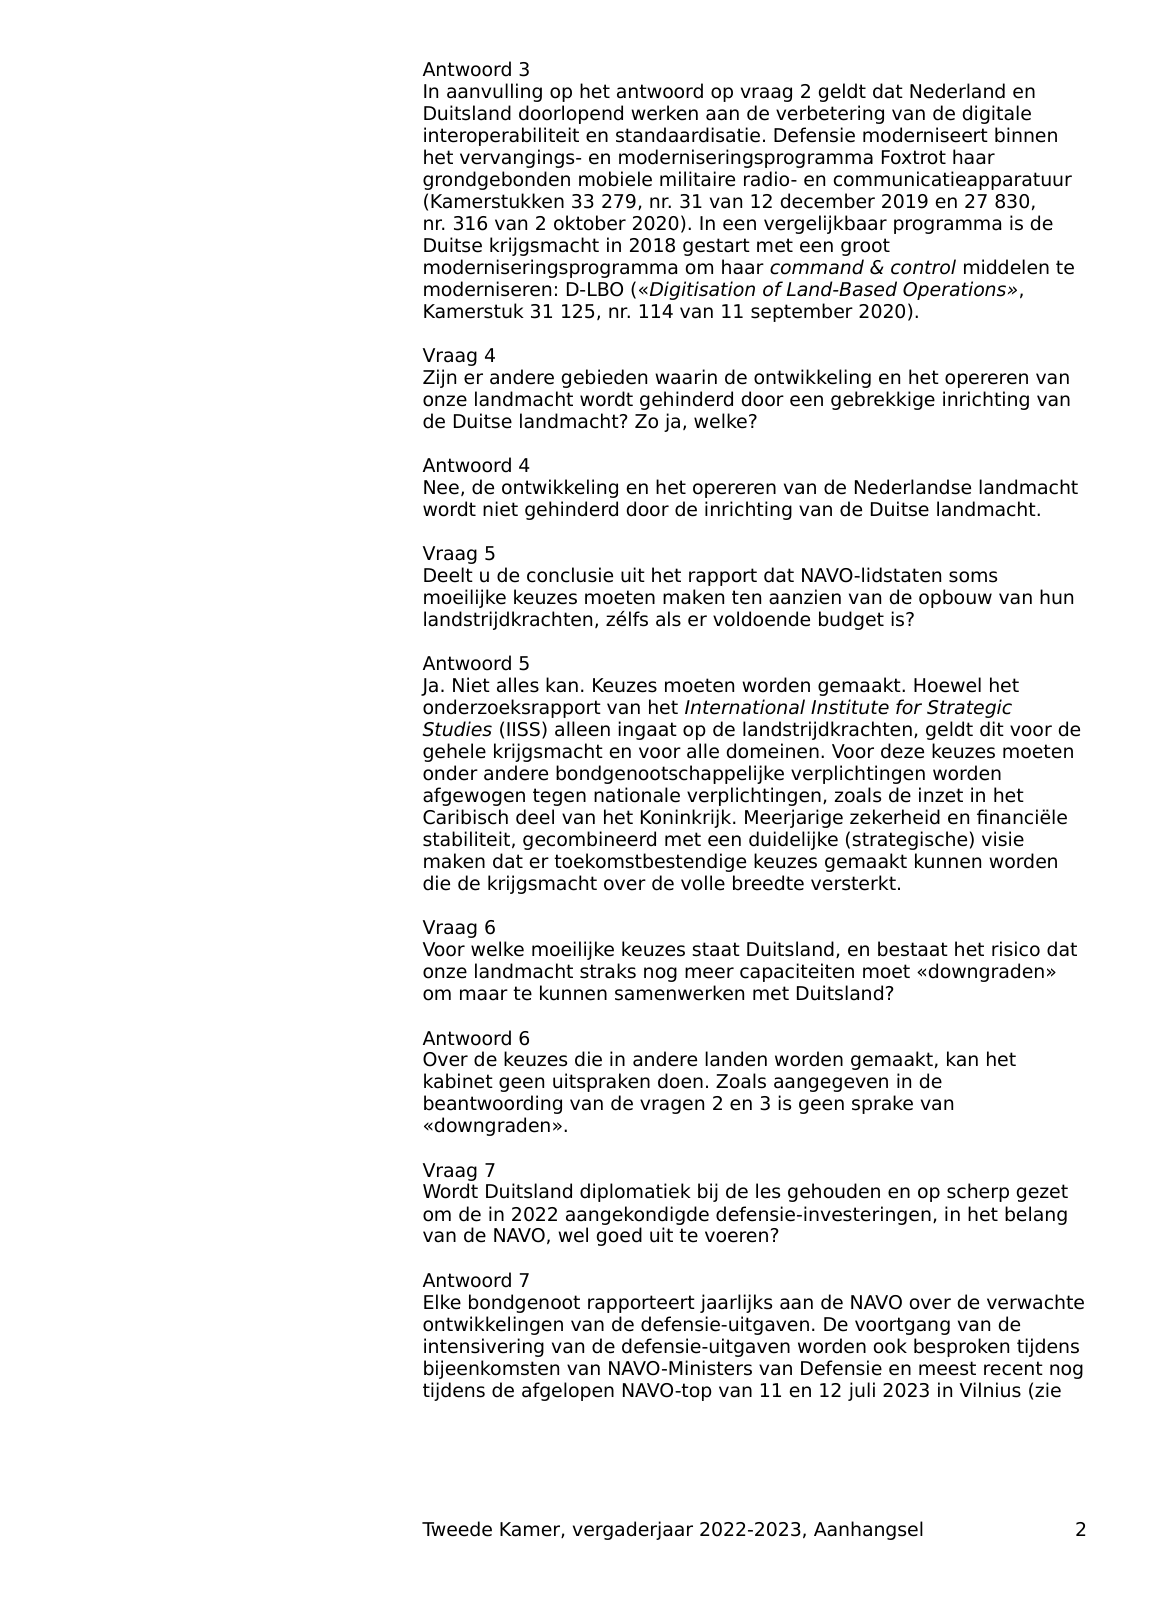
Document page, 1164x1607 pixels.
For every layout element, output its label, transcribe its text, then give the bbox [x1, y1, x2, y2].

text Antwoord 3 [422, 59, 1087, 81]
text Voor welke moeilijke keuzes staat Duitsland, en bestaat het risico dat onze landmacht straks nog meer capaciteiten moet «downgraden» om maar te kunnen samenwerken met Duitsland? [422, 939, 1087, 1005]
text Vraag 6 [422, 917, 1087, 939]
text Antwoord 7 [422, 1269, 1087, 1292]
text Vraag 5 [422, 543, 1087, 565]
text Antwoord 5 [422, 653, 1087, 675]
text In aanvulling op het antwoord op vraag 2 geldt dat Nederland en Duitsland doorlopend werken aan de verbetering van de digitale interoperabiliteit en standaardisatie. Defensie moderniseert binnen het vervangings- en moderniseringsprogramma Foxtrot haar grondgebonden mobiele militaire radio- en communicatieapparatuur (Kamerstukken 33 279, nr. 31 van 12 december 2019 en 27 830, nr. 316 van 2 oktober 2020). In een vergelijkbaar programma is de Duitse krijgsmacht in 2018 gestart met een groot moderniseringsprogramma om haar command & control middelen te moderniseren: D-LBO («Digitisation of Land-Based Operations», Kamerstuk 31 125, nr. 114 van 11 september 2020). [422, 81, 1087, 323]
text Deelt u de conclusie uit het rapport dat NAVO-lidstaten soms moeilijke keuzes moeten maken ten aanzien van de opbouw van hun landstrijdkrachten, zélfs als er voldoende budget is? [422, 565, 1087, 631]
text Wordt Duitsland diplomatiek bij de les gehouden en op scherp gezet om de in 2022 aangekondigde defensie-investeringen, in het belang van de NAVO, wel goed uit te voeren? [422, 1181, 1087, 1247]
text Elke bondgenoot rapporteert jaarlijks aan de NAVO over de verwachte ontwikkelingen van de defensie-uitgaven. De voortgang van de intensivering van de defensie-uitgaven worden ook besproken tijdens bijeenkomsten van NAVO-Ministers van Defensie en meest recent nog tijdens de afgelopen NAVO-top van 11 en 12 juli 2023 in Vilnius (zie [422, 1292, 1087, 1401]
text Antwoord 4 [422, 455, 1087, 477]
text Ja. Niet alles kan. Keuzes moeten worden gemaakt. Hoewel het onderzoeksrapport van het International Institute for Strategic Studies (IISS) alleen ingaat op de landstrijdkrachten, geldt dit voor de gehele krijgsmacht en voor alle domeinen. Voor deze keuzes moeten onder andere bondgenootschappelijke verplichtingen worden afgewogen tegen nationale verplichtingen, zoals de inzet in het Caribisch deel van het Koninkrijk. Meerjarige zekerheid en financiële stabiliteit, gecombineerd met een duidelijke (strategische) visie maken dat er toekomstbestendige keuzes gemaakt kunnen worden die de krijgsmacht over de volle breedte versterkt. [422, 675, 1087, 895]
text Antwoord 6 [422, 1027, 1087, 1049]
text Vraag 4 [422, 345, 1087, 367]
text Nee, de ontwikkeling en het opereren van de Nederlandse landmacht wordt niet gehinderd door de inrichting van de Duitse landmacht. [422, 477, 1087, 521]
text Over de keuzes die in andere landen worden gemaakt, kan het kabinet geen uitspraken doen. Zoals aangegeven in de beantwoording van de vragen 2 en 3 is geen sprake van «downgraden». [422, 1049, 1087, 1137]
text Vraag 7 [422, 1159, 1087, 1181]
text Zijn er andere gebieden waarin de ontwikkeling en het opereren van onze landmacht wordt gehinderd door een gebrekkige inrichting van de Duitse landmacht? Zo ja, welke? [422, 367, 1087, 433]
